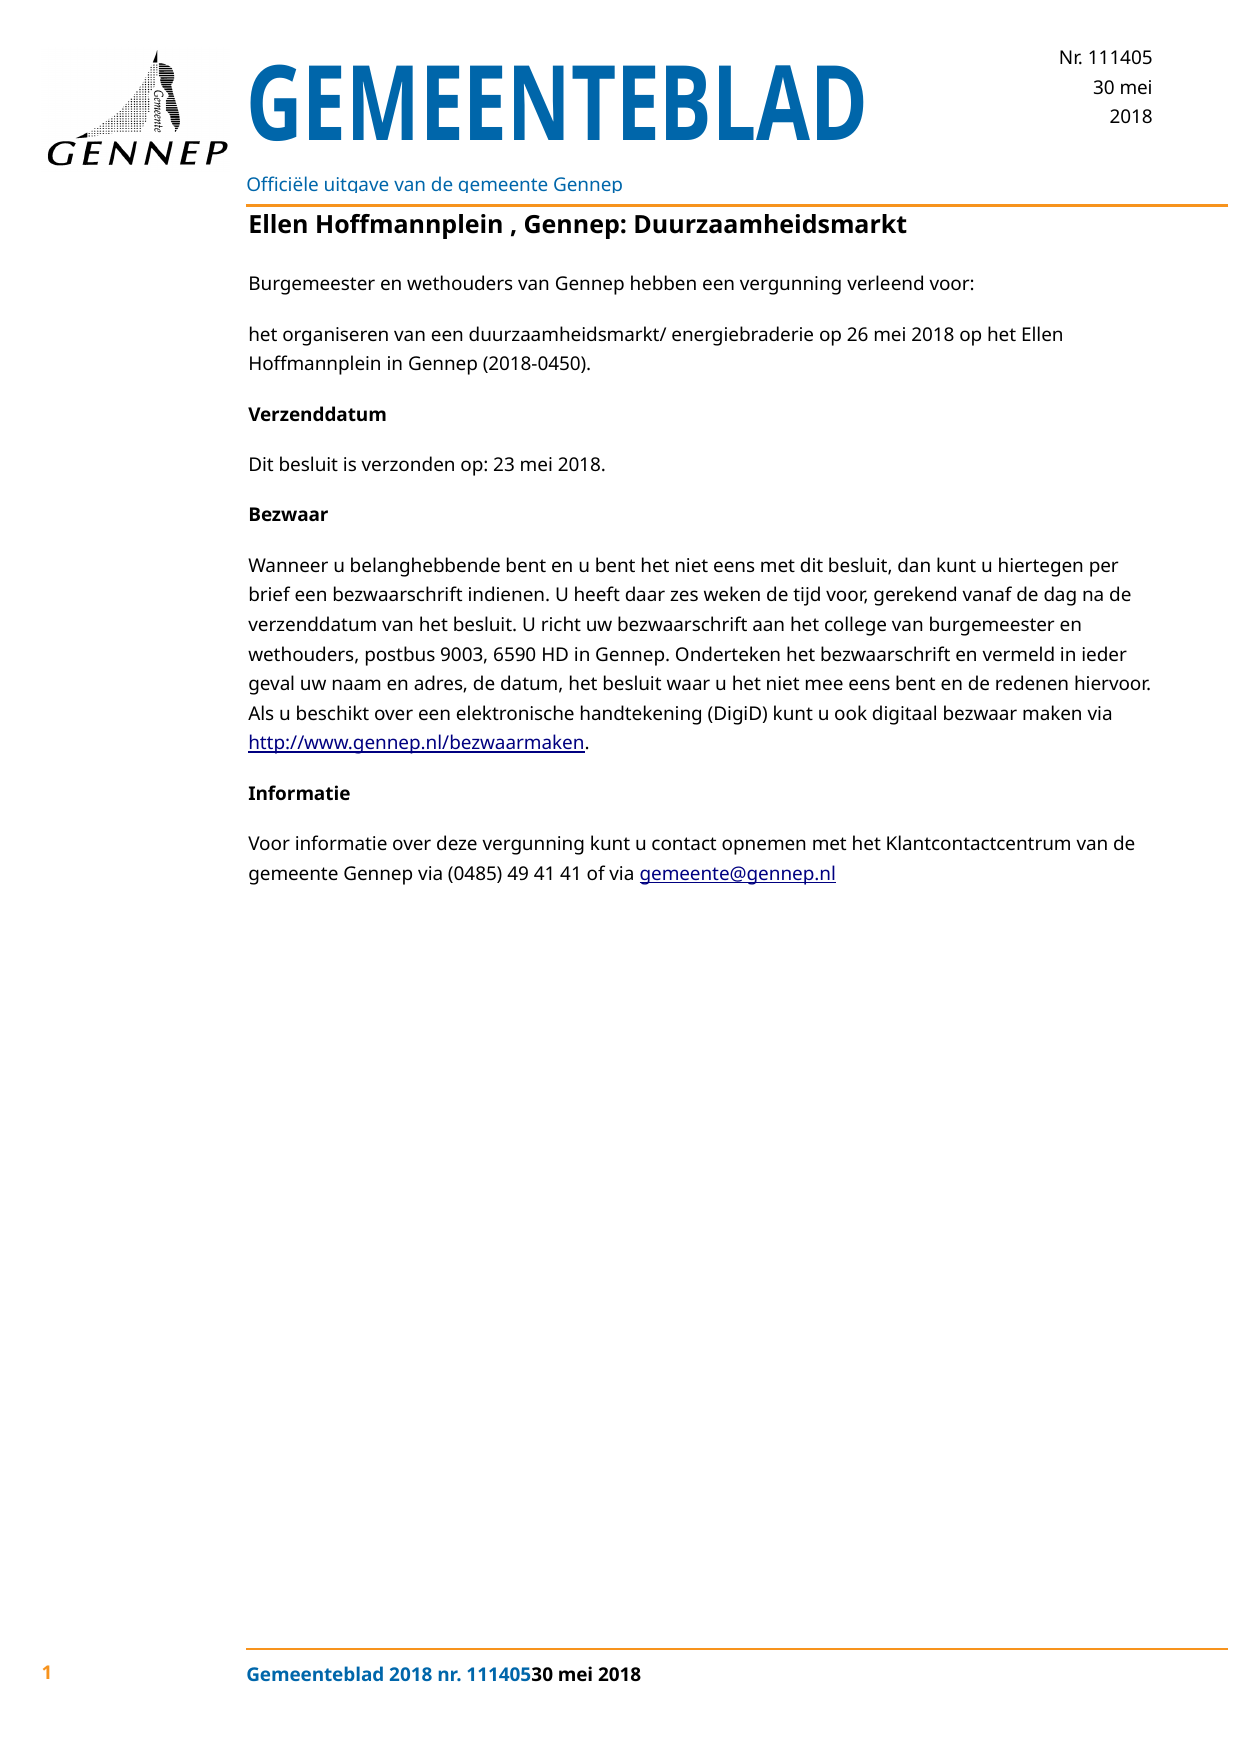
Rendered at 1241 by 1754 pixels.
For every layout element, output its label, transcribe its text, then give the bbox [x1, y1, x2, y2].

text Voor informatie over deze vergunning kunt u contact opnemen met het Klantcontactcentrum van de gemeente Gennep via (0485) 49 41 41 of via gemeente@gennep.nl [248, 830, 1152, 886]
text Informatie [248, 780, 1152, 806]
picture [41, 47, 231, 172]
text Wanneer u belanghebbende bent en u bent het niet eens met dit besluit, dan kunt u hiertegen per brief een bezwaarschrift indienen. U heeft daar zes weken de tijd voor, gerekend vanaf de dag na de verzenddatum van het besluit. U richt uw bezwaarschrift aan het college van burgemeester en wethouders, postbus 9003, 6590 HD in Gennep. Onderteken het bezwaarschrift en vermeld in ieder geval uw naam en adres, de datum, het besluit waar u het niet mee eens bent en de redenen hiervoor. Als u beschikt over een elektronische handtekening (DigiD) kunt u ook digitaal bezwaar maken via http://www.gennep.nl/bezwaarmaken. [248, 552, 1152, 755]
text Bezwaar [248, 502, 1152, 527]
text Burgemeester en wethouders van Gennep hebben een vergunning verleend voor: [248, 270, 1152, 296]
text Dit besluit is verzonden op: 23 mei 2018. [248, 451, 1152, 477]
text het organiseren van een duurzaamheidsmarkt/ energiebraderie op 26 mei 2018 op het Ellen Hoffmannplein in Gennep (2018-0450). [248, 321, 1152, 376]
text Verzenddatum [248, 401, 1152, 426]
text Ellen Hoffmannplein , Gennep: Duurzaamheidsmarkt [248, 207, 1152, 241]
